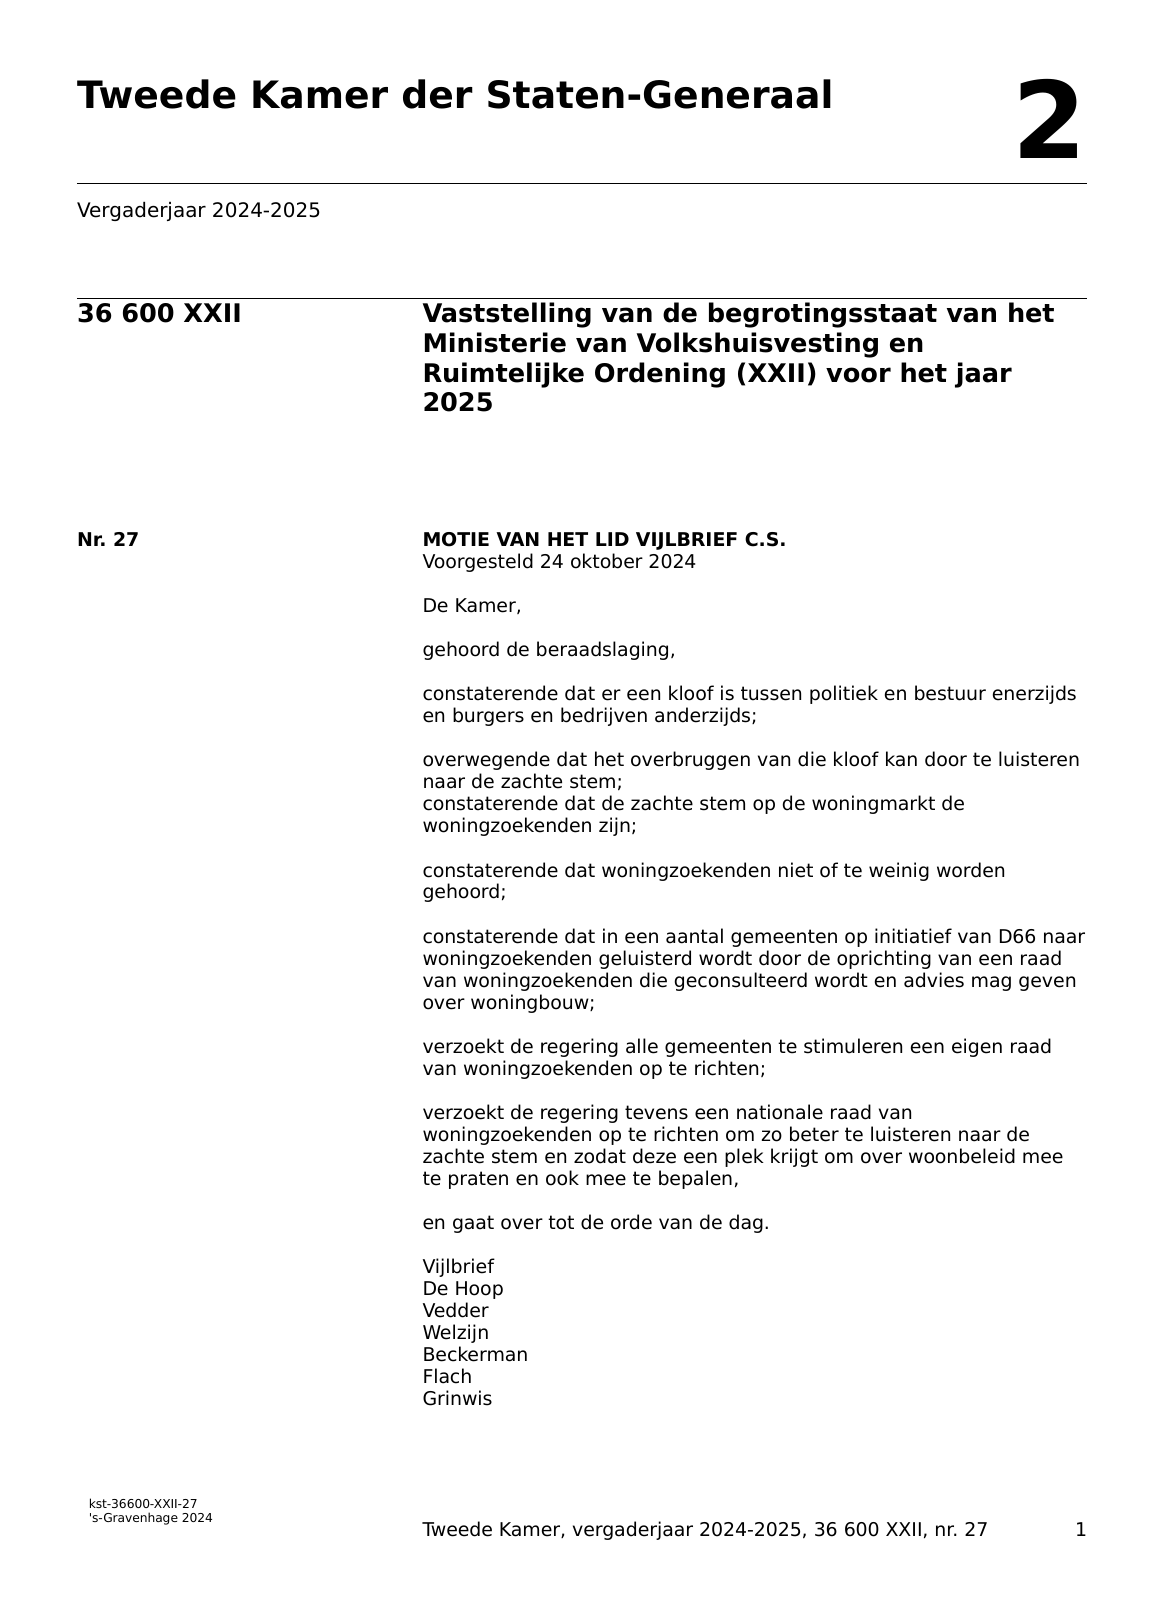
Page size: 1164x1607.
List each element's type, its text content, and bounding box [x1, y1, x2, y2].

text constaterende dat in een aantal gemeenten op initiatief van D66 naar woningzoekenden geluisterd wordt door de oprichting van een raad van woningzoekenden die geconsulteerd wordt en advies mag geven over woningbouw; [422, 926, 1087, 1013]
table_header 2 [886, 59, 1087, 183]
subtitle 36 600 XXII Vaststelling van de begrotingsstaat van het Ministerie van Volkshuisvesting en Ruimtelijke Ordening (XXII) voor het jaar 2025 [77, 299, 1087, 418]
text constaterende dat de zachte stem op de woningmarkt de woningzoekenden zijn; [422, 793, 1087, 837]
text Vijlbrief [422, 1256, 1087, 1278]
table_cell Vergaderjaar 2024-2025 [77, 184, 1087, 298]
text De Hoop [422, 1278, 1087, 1300]
text De Kamer, [422, 595, 1087, 617]
table_header Tweede Kamer der Staten-Generaal [77, 59, 886, 183]
text Flach [422, 1366, 1087, 1388]
text Welzijn [422, 1322, 1087, 1344]
text Vedder [422, 1300, 1087, 1322]
text overwegende dat het overbruggen van die kloof kan door te luisteren naar de zachte stem; [422, 749, 1087, 793]
text verzoekt de regering alle gemeenten te stimuleren een eigen raad van woningzoekenden op te richten; [422, 1036, 1087, 1080]
text 's-Gravenhage 2024 [88, 1511, 323, 1525]
text Beckerman [422, 1344, 1087, 1366]
text constaterende dat woningzoekenden niet of te weinig worden gehoord; [422, 859, 1087, 903]
text kst-36600-XXII-27 [88, 1497, 323, 1511]
subtitle Nr. 27 MOTIE VAN HET LID VIJLBRIEF C.S. [77, 529, 1087, 551]
text verzoekt de regering tevens een nationale raad van woningzoekenden op te richten om zo beter te luisteren naar de zachte stem en zodat deze een plek krijgt om over woonbeleid mee te praten en ook mee te bepalen, [422, 1102, 1087, 1190]
text en gaat over tot de orde van de dag. [422, 1212, 1087, 1234]
text Grinwis [422, 1388, 1087, 1410]
text constaterende dat er een kloof is tussen politiek en bestuur enerzijds en burgers en bedrijven anderzijds; [422, 683, 1087, 727]
text Voorgesteld 24 oktober 2024 [422, 551, 1087, 573]
text gehoord de beraadslaging, [422, 639, 1087, 661]
